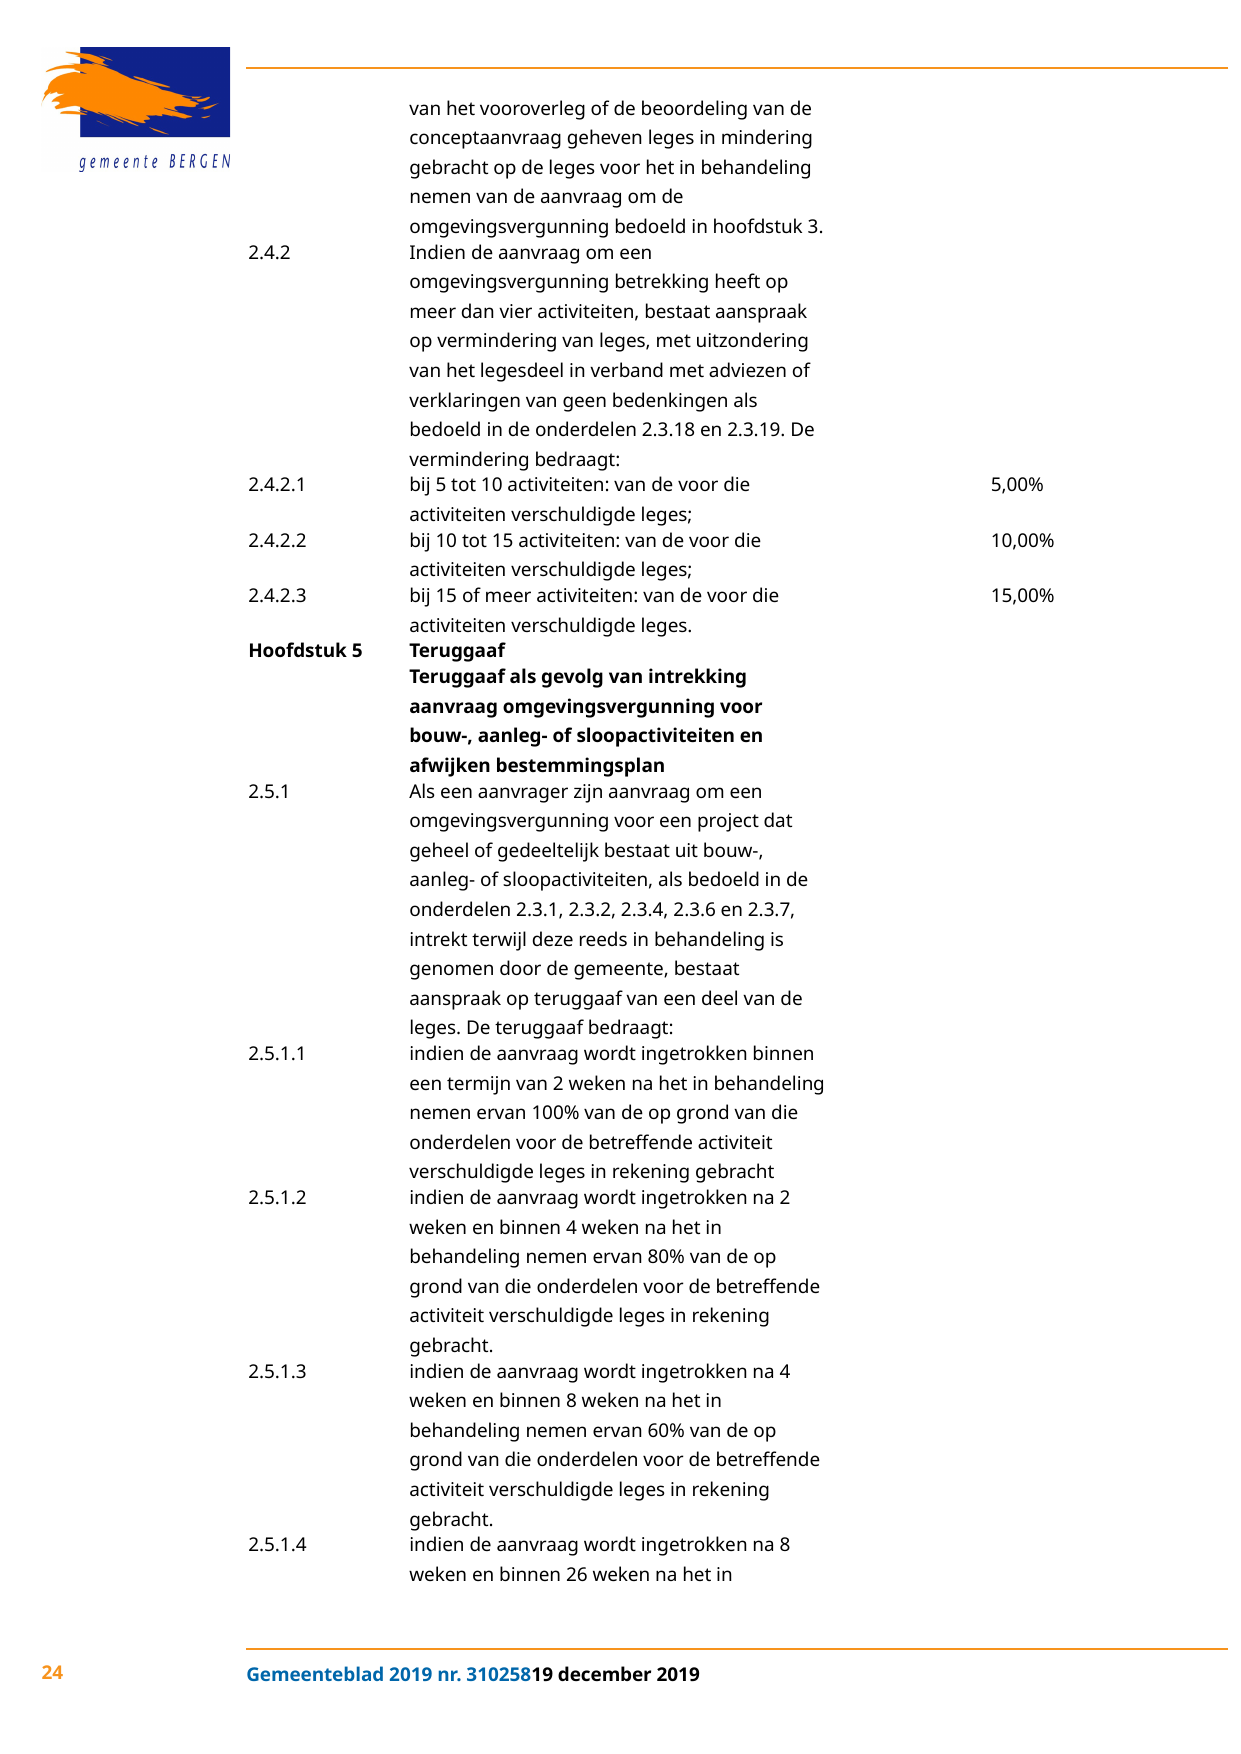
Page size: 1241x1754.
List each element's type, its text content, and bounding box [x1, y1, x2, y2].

picture [41, 47, 231, 172]
table_cell [991, 95, 1152, 239]
table_cell [991, 1532, 1152, 1587]
table_cell Als een aanvrager zijn aanvraag om een omgevingsvergunning voor een project dat geheel of gedeeltelijk bestaat uit bouw-, aanleg- of sloopactiviteiten, als bedoeld in de onderdelen 2.3.1, 2.3.2, 2.3.4, 2.3.6 en 2.3.7, intrekt terwijl deze reeds in behandeling is genomen door de gemeente, bestaat aanspraak op teruggaaf van een deel van de leges. De teruggaaf bedraagt: [409, 778, 829, 1040]
table_cell [991, 239, 1152, 472]
table_cell 2.5.1.2 [248, 1184, 409, 1358]
table_cell [829, 582, 991, 638]
table_cell Teruggaaf [409, 638, 829, 663]
table_cell [829, 95, 991, 239]
table_cell bij 5 tot 10 activiteiten: van de voor die activiteiten verschuldigde leges; [409, 472, 829, 527]
table_cell [829, 1184, 991, 1358]
table_cell [991, 778, 1152, 1040]
table_cell 15,00% [991, 582, 1152, 638]
table_cell 2.5.1.1 [248, 1040, 409, 1184]
table_cell [829, 778, 991, 1040]
table_cell [991, 663, 1152, 778]
table_cell Indien de aanvraag om een omgevingsvergunning betrekking heeft op meer dan vier activiteiten, bestaat aanspraak op vermindering van leges, met uitzondering van het legesdeel in verband met adviezen of verklaringen van geen bedenkingen als bedoeld in de onderdelen 2.3.18 en 2.3.19. De vermindering bedraagt: [409, 239, 829, 472]
table_cell [248, 663, 409, 778]
table_cell [829, 663, 991, 778]
table_cell [829, 527, 991, 582]
table_cell [991, 1184, 1152, 1358]
table_cell [248, 95, 409, 239]
table_cell [829, 1532, 991, 1587]
table_cell Teruggaaf als gevolg van intrekking aanvraag omgevingsvergunning voor bouw-, aanleg- of sloopactiviteiten en afwijken bestemmingsplan [409, 663, 829, 778]
table_cell 2.5.1.3 [248, 1358, 409, 1532]
table_cell 2.4.2.1 [248, 472, 409, 527]
table_cell indien de aanvraag wordt ingetrokken na 4 weken en binnen 8 weken na het in behandeling nemen ervan 60% van de op grond van die onderdelen voor de betreffende activiteit verschuldigde leges in rekening gebracht. [409, 1358, 829, 1532]
table_cell [829, 1358, 991, 1532]
table_cell van het vooroverleg of de beoordeling van de conceptaanvraag geheven leges in mindering gebracht op de leges voor het in behandeling nemen van de aanvraag om de omgevingsvergunning bedoeld in hoofdstuk 3. [409, 95, 829, 239]
table_cell 5,00% [991, 472, 1152, 527]
table_cell [991, 1358, 1152, 1532]
table_cell 2.5.1.4 [248, 1532, 409, 1587]
table_cell indien de aanvraag wordt ingetrokken na 8 weken en binnen 26 weken na het in [409, 1532, 829, 1587]
table_cell [829, 472, 991, 527]
table_cell [991, 638, 1152, 663]
table_cell indien de aanvraag wordt ingetrokken binnen een termijn van 2 weken na het in behandeling nemen ervan 100% van de op grond van die onderdelen voor de betreffende activiteit verschuldigde leges in rekening gebracht [409, 1040, 829, 1184]
table_cell bij 10 tot 15 activiteiten: van de voor die activiteiten verschuldigde leges; [409, 527, 829, 582]
table_cell 10,00% [991, 527, 1152, 582]
table_cell 2.4.2 [248, 239, 409, 472]
table_cell 2.5.1 [248, 778, 409, 1040]
table_cell indien de aanvraag wordt ingetrokken na 2 weken en binnen 4 weken na het in behandeling nemen ervan 80% van de op grond van die onderdelen voor de betreffende activiteit verschuldigde leges in rekening gebracht. [409, 1184, 829, 1358]
table_cell [829, 239, 991, 472]
table_cell 2.4.2.3 [248, 582, 409, 638]
table_cell 2.4.2.2 [248, 527, 409, 582]
table_cell [829, 638, 991, 663]
table_cell [829, 1040, 991, 1184]
table_cell bij 15 of meer activiteiten: van de voor die activiteiten verschuldigde leges. [409, 582, 829, 638]
table_cell [991, 1040, 1152, 1184]
table_cell Hoofdstuk 5 [248, 638, 409, 663]
